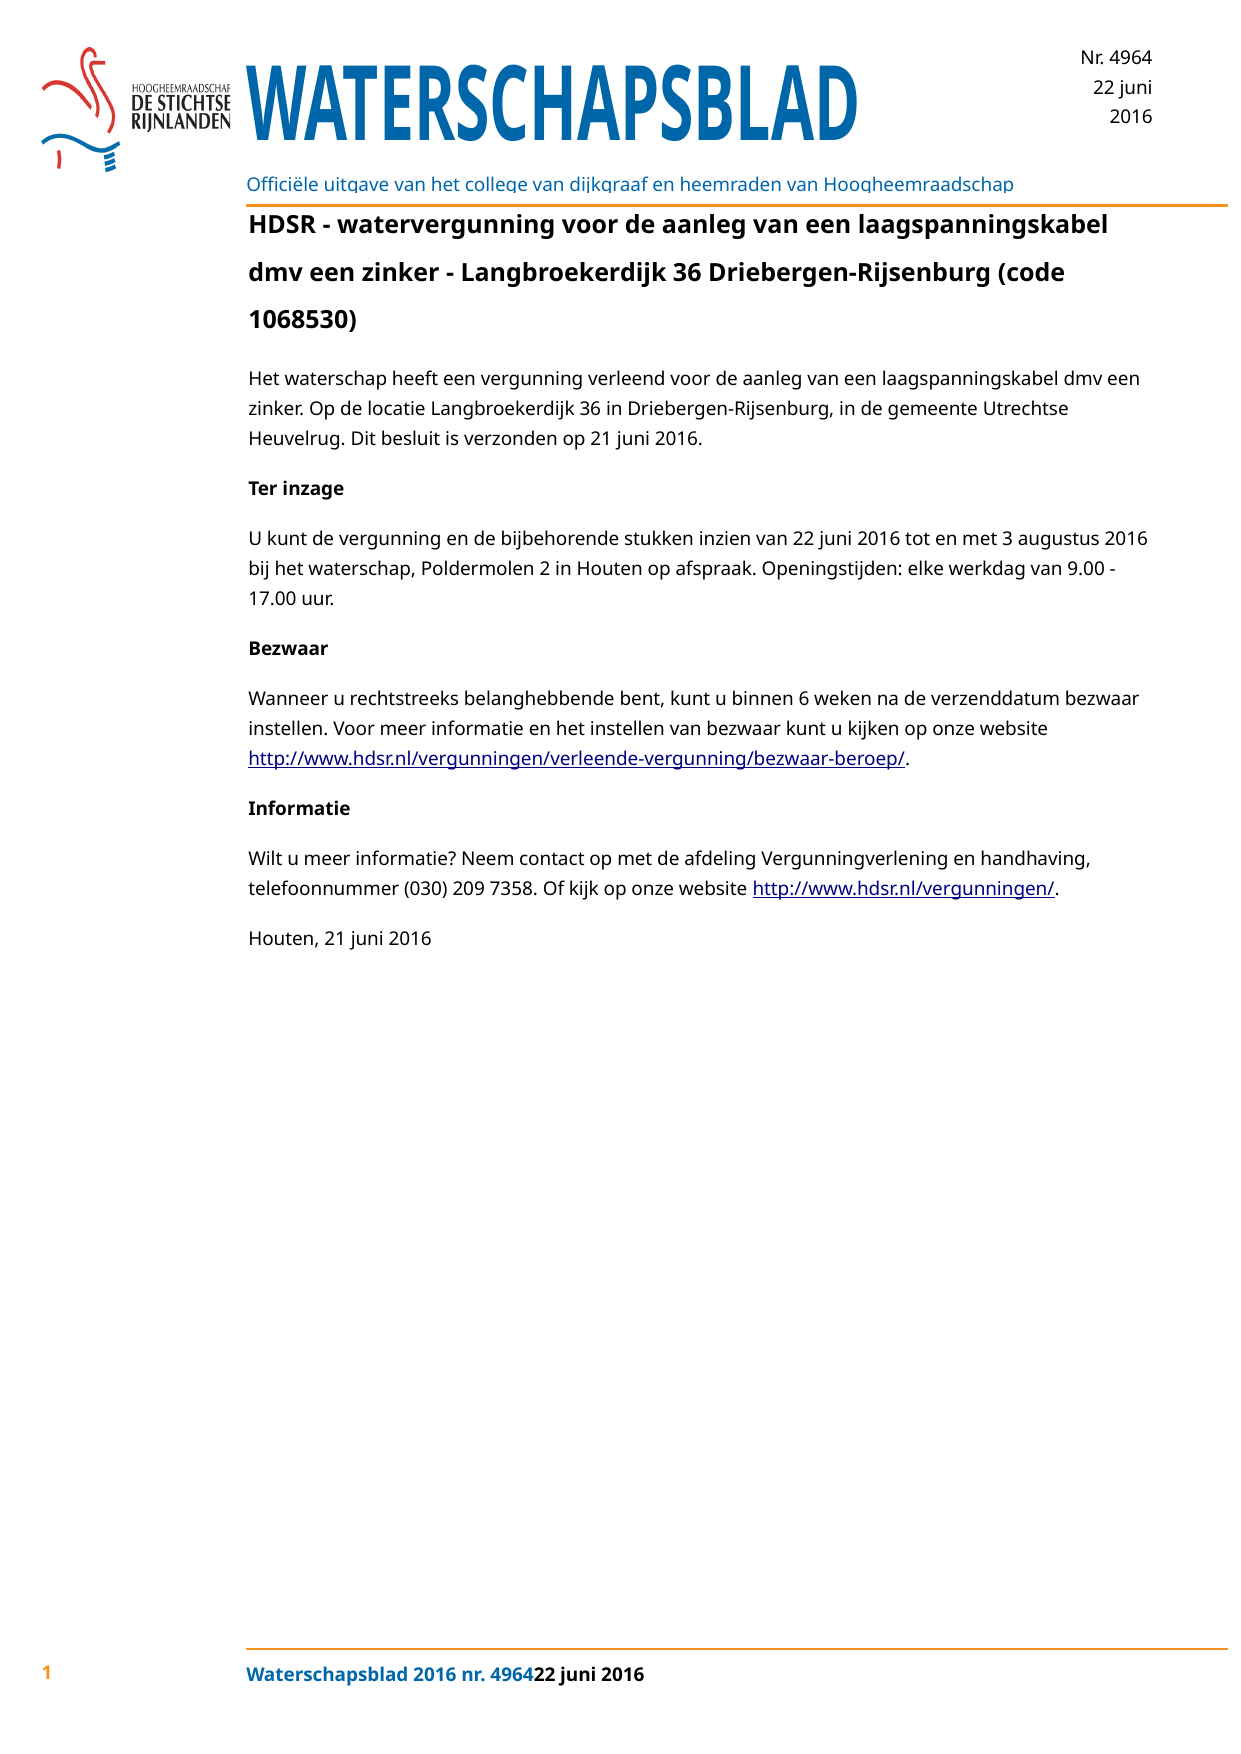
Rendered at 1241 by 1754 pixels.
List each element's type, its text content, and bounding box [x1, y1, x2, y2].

text Bezwaar [248, 635, 1152, 661]
text Informatie [248, 795, 1152, 821]
text Wanneer u rechtstreeks belanghebbende bent, kunt u binnen 6 weken na de verzenddatum bezwaar instellen. Voor meer informatie en het instellen van bezwaar kunt u kijken op onze website http://www.hdsr.nl/vergunningen/verleende-vergunning/bezwaar-beroep/. [248, 686, 1152, 770]
text Het waterschap heeft een vergunning verleend voor de aanleg van een laagspanningskabel dmv een zinker. Op de locatie Langbroekerdijk 36 in Driebergen-Rijsenburg, in de gemeente Utrechtse Heuvelrug. Dit besluit is verzonden op 21 juni 2016. [248, 366, 1152, 450]
text HDSR - watervergunning voor de aanleg van een laagspanningskabel dmv een zinker - Langbroekerdijk 36 Driebergen-Rijsenburg (code 1068530) [248, 207, 1152, 336]
text Ter inzage [248, 475, 1152, 501]
text U kunt de vergunning en de bijbehorende stukken inzien van 22 juni 2016 tot en met 3 augustus 2016 bij het waterschap, Poldermolen 2 in Houten op afspraak. Openingstijden: elke werkdag van 9.00 - 17.00 uur. [248, 526, 1152, 610]
text Houten, 21 juni 2016 [248, 926, 1152, 951]
picture [41, 47, 231, 172]
text Wilt u meer informatie? Neem contact op met de afdeling Vergunningverlening en handhaving, telefoonnummer (030) 209 7358. Of kijk op onze website http://www.hdsr.nl/vergunningen/. [248, 846, 1152, 901]
